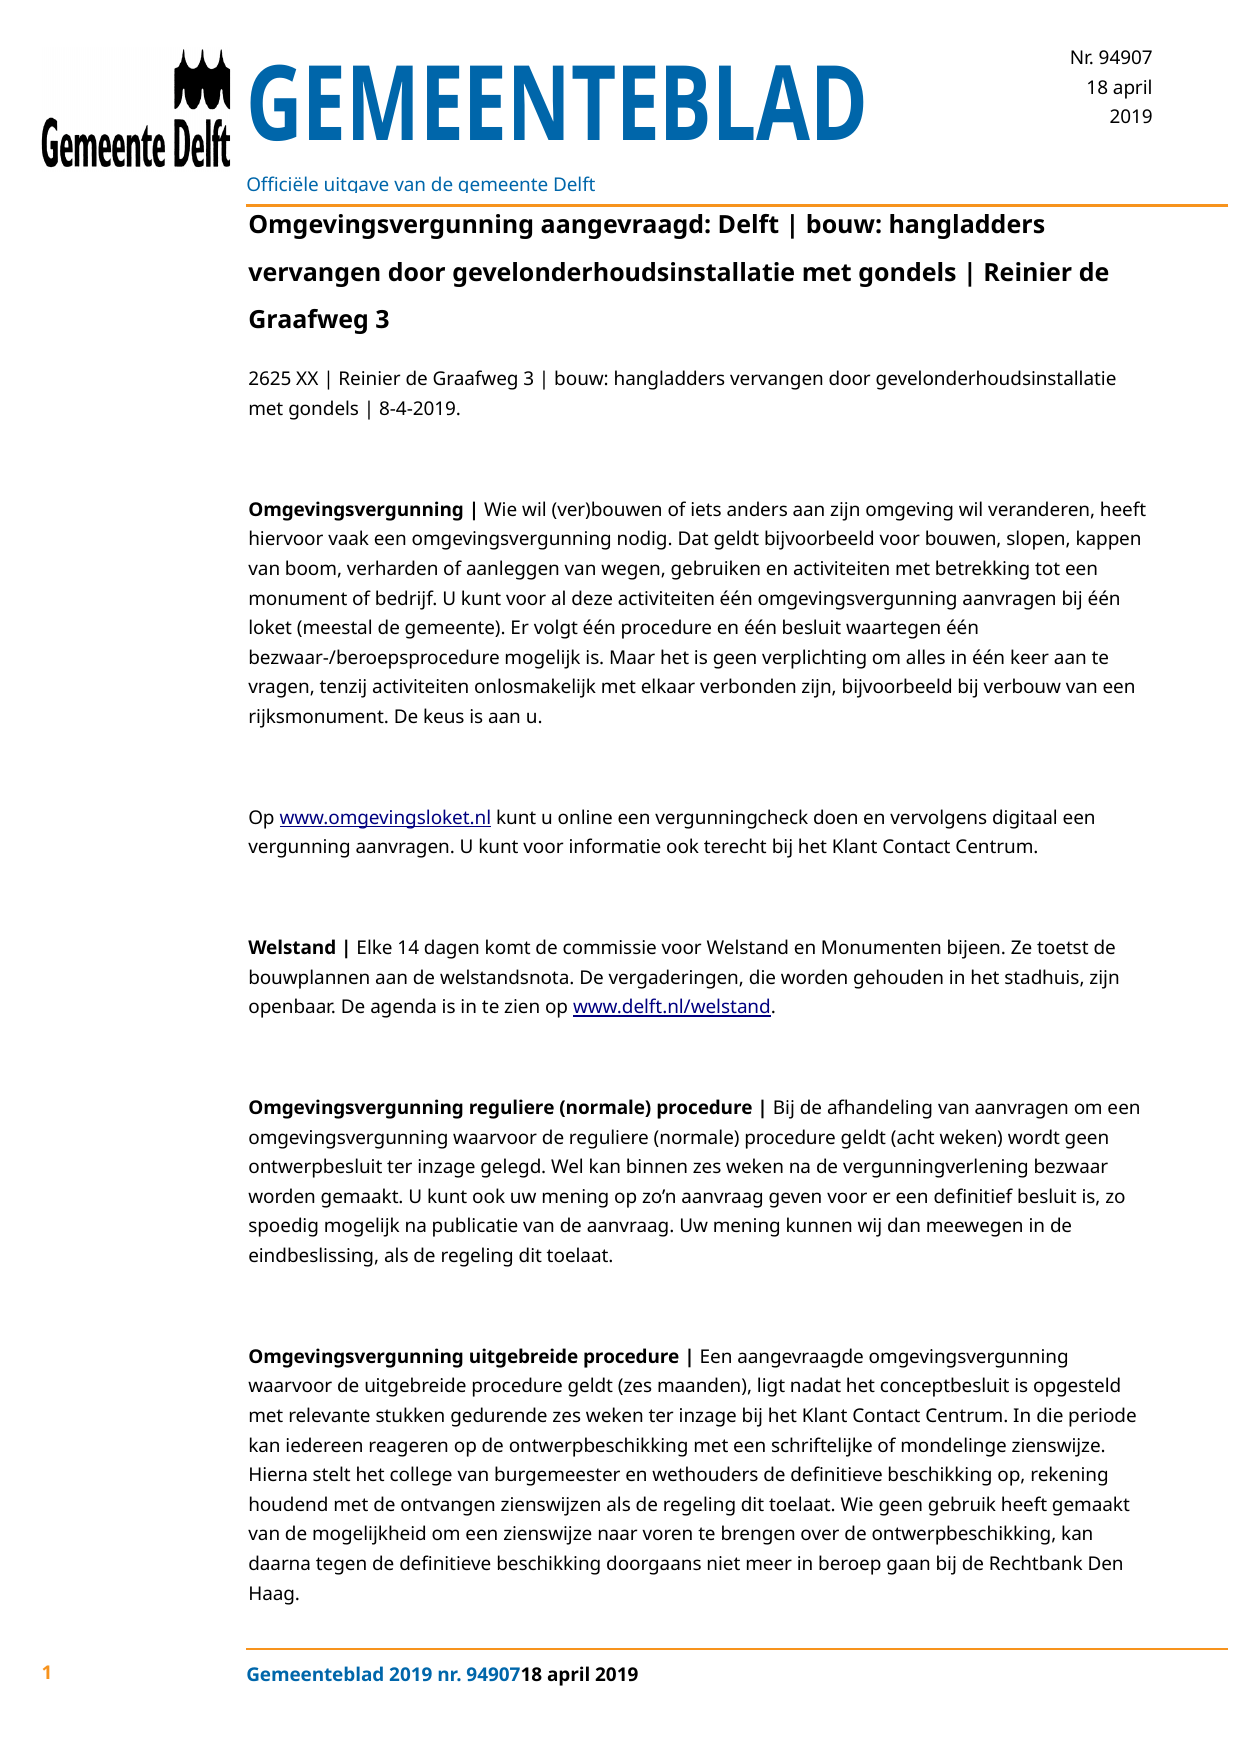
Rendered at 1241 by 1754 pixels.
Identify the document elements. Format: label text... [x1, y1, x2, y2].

text Omgevingsvergunning reguliere (normale) procedure | Bij de afhandeling van aanvragen om een omgevingsvergunning waarvoor de reguliere (normale) procedure geldt (acht weken) wordt geen ontwerpbesluit ter inzage gelegd. Wel kan binnen zes weken na de vergunningverlening bezwaar worden gemaakt. U kunt ook uw mening op zo’n aanvraag geven voor er een definitief besluit is, zo spoedig mogelijk na publicatie van de aanvraag. Uw mening kunnen wij dan meewegen in de eindbeslissing, als de regeling dit toelaat. [248, 1094, 1152, 1268]
text Op www.omgevingsloket.nl kunt u online een vergunningcheck doen en vervolgens digitaal een vergunning aanvragen. U kunt voor informatie ook terecht bij het Klant Contact Centrum. [248, 804, 1152, 859]
text 2625 XX | Reinier de Graafweg 3 | bouw: hangladders vervangen door gevelonderhoudsinstallatie met gondels | 8-4-2019. [248, 366, 1152, 421]
picture [41, 47, 231, 172]
text Omgevingsvergunning aangevraagd: Delft | bouw: hangladders vervangen door gevelonderhoudsinstallatie met gondels | Reinier de Graafweg 3 [248, 207, 1152, 336]
text Omgevingsvergunning | Wie wil (ver)bouwen of iets anders aan zijn omgeving wil veranderen, heeft hiervoor vaak een omgevingsvergunning nodig. Dat geldt bijvoorbeeld voor bouwen, slopen, kappen van boom, verharden of aanleggen van wegen, gebruiken en activiteiten met betrekking tot een monument of bedrijf. U kunt voor al deze activiteiten één omgevingsvergunning aanvragen bij één loket (meestal de gemeente). Er volgt één procedure en één besluit waartegen één bezwaar-/beroepsprocedure mogelijk is. Maar het is geen verplichting om alles in één keer aan te vragen, tenzij activiteiten onlosmakelijk met elkaar verbonden zijn, bijvoorbeeld bij verbouw van een rijksmonument. De keus is aan u. [248, 496, 1152, 729]
text Omgevingsvergunning uitgebreide procedure | Een aangevraagde omgevingsvergunning waarvoor de uitgebreide procedure geldt (zes maanden), ligt nadat het conceptbesluit is opgesteld met relevante stukken gedurende zes weken ter inzage bij het Klant Contact Centrum. In die periode kan iedereen reageren op de ontwerpbeschikking met een schriftelijke of mondelinge zienswijze. Hierna stelt het college van burgemeester en wethouders de definitieve beschikking op, rekening houdend met de ontvangen zienswijzen als de regeling dit toelaat. Wie geen gebruik heeft gemaakt van de mogelijkheid om een zienswijze naar voren te brengen over de ontwerpbeschikking, kan daarna tegen de definitieve beschikking doorgaans niet meer in beroep gaan bij de Rechtbank Den Haag. [248, 1343, 1152, 1605]
text Welstand | Elke 14 dagen komt de commissie voor Welstand en Monumenten bijeen. Ze toetst de bouwplannen aan de welstandsnota. De vergaderingen, die worden gehouden in het stadhuis, zijn openbaar. De agenda is in te zien op www.delft.nl/welstand. [248, 934, 1152, 1019]
